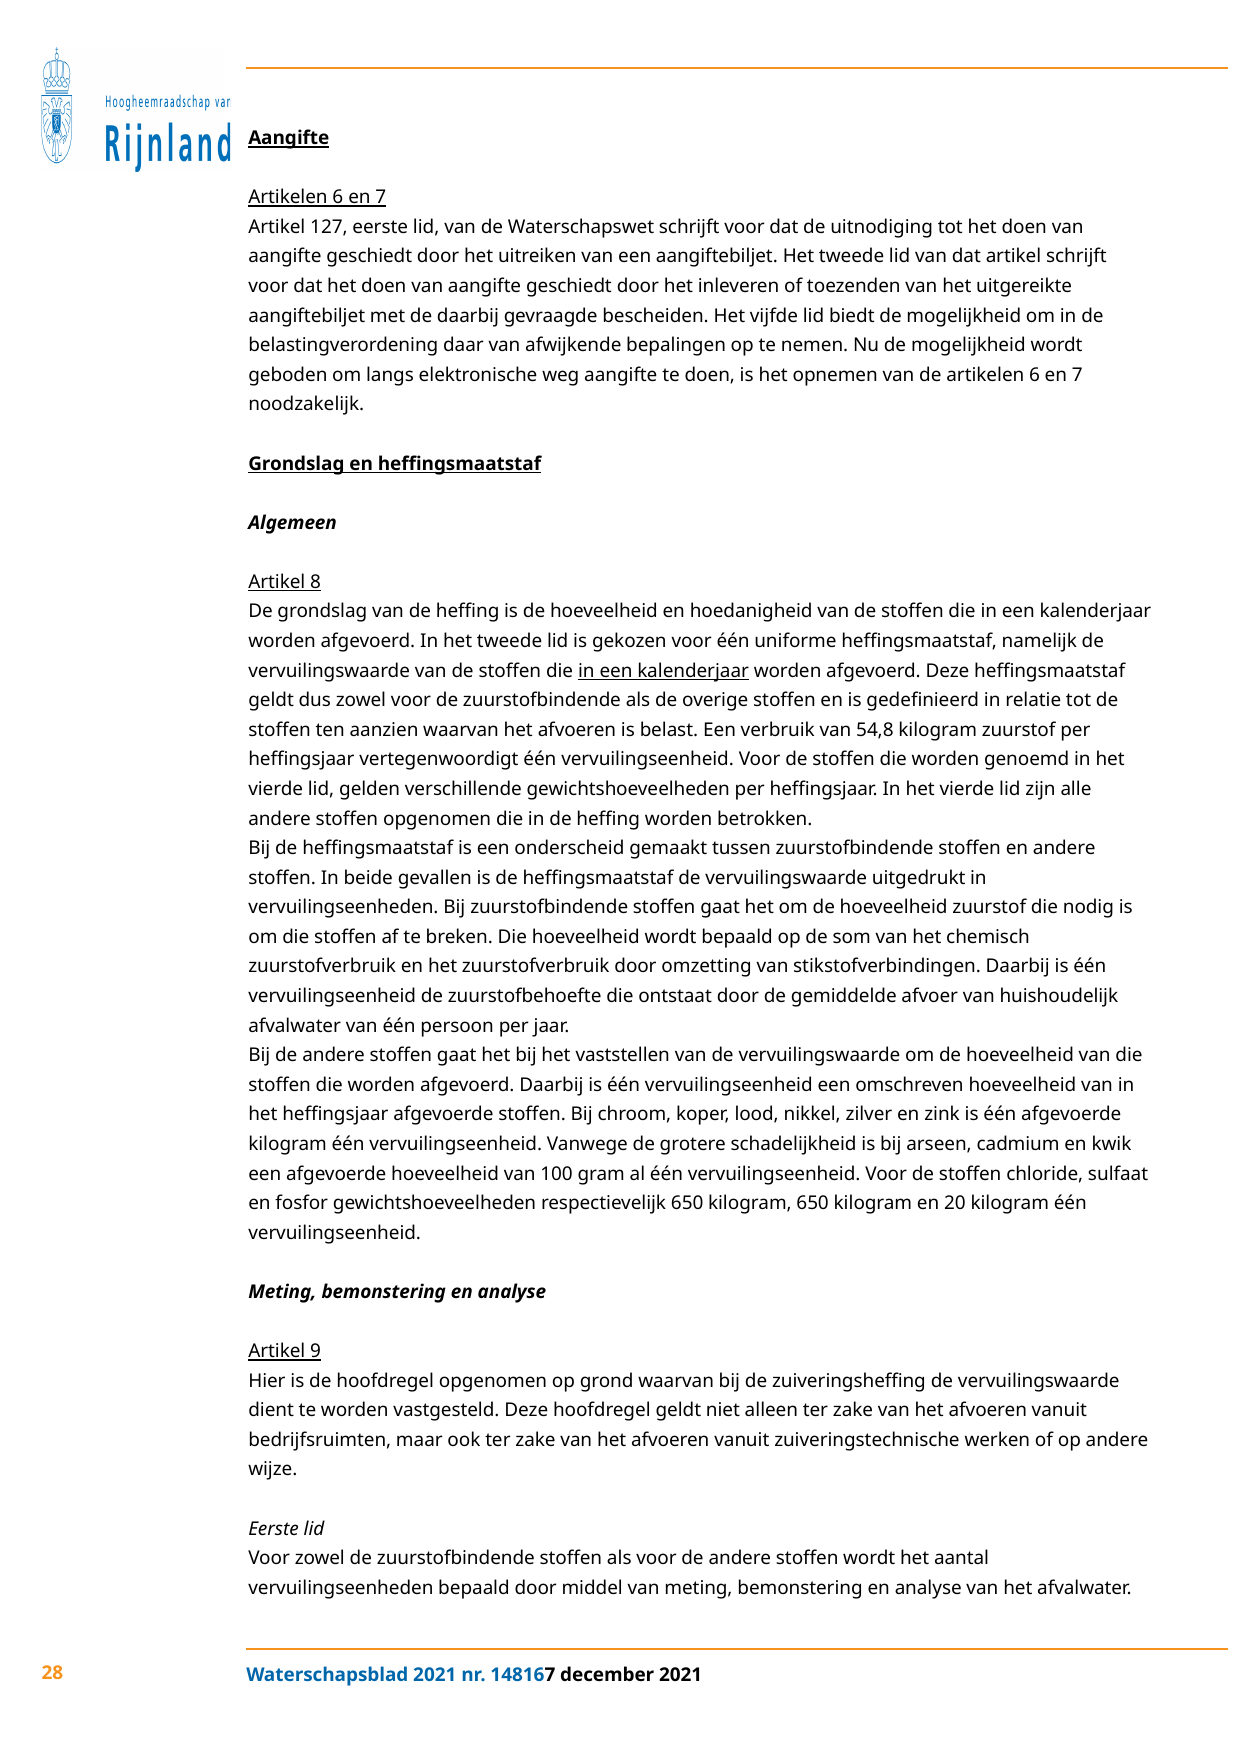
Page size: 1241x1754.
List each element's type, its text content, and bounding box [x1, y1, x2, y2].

picture [41, 47, 231, 172]
text Artikel 9 [248, 1337, 1152, 1363]
text Artikelen 6 en 7 [248, 183, 1152, 209]
text Artikel 127, eerste lid, van de Waterschapswet schrijft voor dat de uitnodiging tot het doen van aangifte geschiedt door het uitreiken van een aangiftebiljet. Het tweede lid van dat artikel schrijft voor dat het doen van aangifte geschiedt door het inleveren of toezenden van het uitgereikte aangiftebiljet met de daarbij gevraagde bescheiden. Het vijfde lid biedt de mogelijkheid om in de belastingverordening daar van afwijkende bepalingen op te nemen. Nu de mogelijkheid wordt geboden om langs elektronische weg aangifte te doen, is het opnemen van de artikelen 6 en 7 noodzakelijk. [248, 213, 1152, 416]
text Algemeen [248, 509, 1152, 535]
text De grondslag van de heffing is de hoeveelheid en hoedanigheid van de stoffen die in een kalenderjaar worden afgevoerd. In het tweede lid is gekozen voor één uniforme heffingsmaatstaf, namelijk de vervuilingswaarde van de stoffen die in een kalenderjaar worden afgevoerd. Deze heffingsmaatstaf geldt dus zowel voor de zuurstofbindende als de overige stoffen en is gedefinieerd in relatie tot de stoffen ten aanzien waarvan het afvoeren is belast. Een verbruik van 54,8 kilogram zuurstof per heffingsjaar vertegenwoordigt één vervuilingseenheid. Voor de stoffen die worden genoemd in het vierde lid, gelden verschillende gewichtshoeveelheden per heffingsjaar. In het vierde lid zijn alle andere stoffen opgenomen die in de heffing worden betrokken. [248, 598, 1152, 831]
text Aangifte [248, 124, 1152, 150]
text Artikel 8 [248, 568, 1152, 594]
text Bij de andere stoffen gaat het bij het vaststellen van de vervuilingswaarde om de hoeveelheid van die stoffen die worden afgevoerd. Daarbij is één vervuilingseenheid een omschreven hoeveelheid van in het heffingsjaar afgevoerde stoffen. Bij chroom, koper, lood, nikkel, zilver en zink is één afgevoerde kilogram één vervuilingseenheid. Vanwege de grotere schadelijkheid is bij arseen, cadmium en kwik een afgevoerde hoeveelheid van 100 gram al één vervuilingseenheid. Voor de stoffen chloride, sulfaat en fosfor gewichtshoeveelheden respectievelijk 650 kilogram, 650 kilogram en 20 kilogram één vervuilingseenheid. [248, 1041, 1152, 1245]
text Grondslag en heffingsmaatstaf [248, 450, 1152, 476]
text Hier is de hoofdregel opgenomen op grond waarvan bij de zuiveringsheffing de vervuilingswaarde dient te worden vastgesteld. Deze hoofdregel geldt niet alleen ter zake van het afvoeren vanuit bedrijfsruimten, maar ook ter zake van het afvoeren vanuit zuiveringstechnische werken of op andere wijze. [248, 1367, 1152, 1481]
text Eerste lid [248, 1515, 1152, 1541]
text Bij de heffingsmaatstaf is een onderscheid gemaakt tussen zuurstofbindende stoffen en andere stoffen. In beide gevallen is de heffingsmaatstaf de vervuilingswaarde uitgedrukt in vervuilingseenheden. Bij zuurstofbindende stoffen gaat het om de hoeveelheid zuurstof die nodig is om die stoffen af te breken. Die hoeveelheid wordt bepaald op de som van het chemisch zuurstofverbruik en het zuurstofverbruik door omzetting van stikstofverbindingen. Daarbij is één vervuilingseenheid de zuurstofbehoefte die ontstaat door de gemiddelde afvoer van huishoudelijk afvalwater van één persoon per jaar. [248, 834, 1152, 1038]
text Meting, bemonstering en analyse [248, 1278, 1152, 1304]
text Voor zowel de zuurstofbindende stoffen als voor de andere stoffen wordt het aantal vervuilingseenheden bepaald door middel van meting, bemonstering en analyse van het afvalwater. [248, 1544, 1152, 1600]
